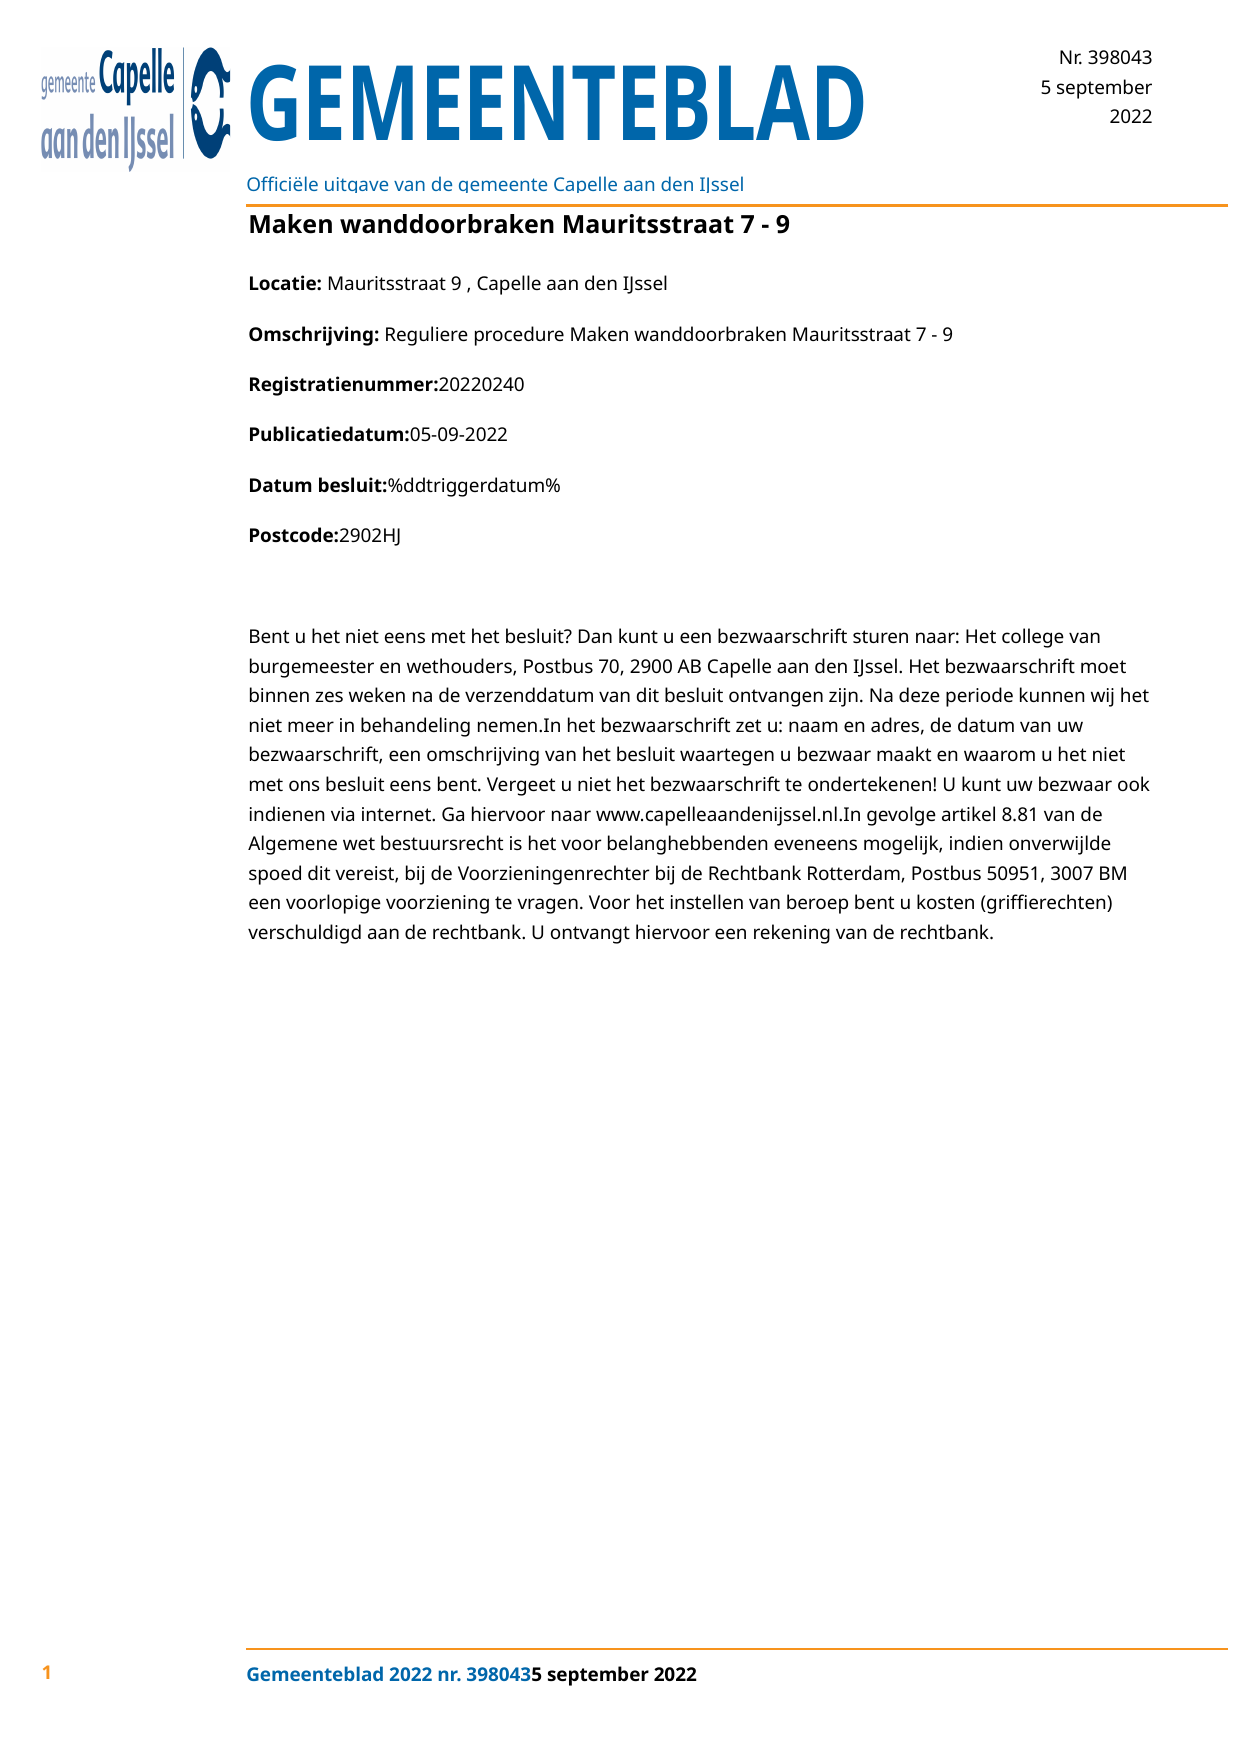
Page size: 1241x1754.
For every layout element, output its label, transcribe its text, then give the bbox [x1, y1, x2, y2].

text Bent u het niet eens met het besluit? Dan kunt u een bezwaarschrift sturen naar: Het college van burgemeester en wethouders, Postbus 70, 2900 AB Capelle aan den IJssel. Het bezwaarschrift moet binnen zes weken na de verzenddatum van dit besluit ontvangen zijn. Na deze periode kunnen wij het niet meer in behandeling nemen.In het bezwaarschrift zet u: naam en adres, de datum van uw bezwaarschrift, een omschrijving van het besluit waartegen u bezwaar maakt en waarom u het niet met ons besluit eens bent. Vergeet u niet het bezwaarschrift te ondertekenen! U kunt uw bezwaar ook indienen via internet. Ga hiervoor naar www.capelleaandenijssel.nl.In gevolge artikel 8.81 van de Algemene wet bestuursrecht is het voor belanghebbenden eveneens mogelijk, indien onverwijlde spoed dit vereist, bij de Voorzieningenrechter bij de Rechtbank Rotterdam, Postbus 50951, 3007 BM een voorlopige voorziening te vragen. Voor het instellen van beroep bent u kosten (griffierechten) verschuldigd aan de rechtbank. U ontvangt hiervoor een rekening van de rechtbank. [248, 623, 1152, 945]
text Datum besluit:%ddtriggerdatum% [248, 472, 1152, 498]
text Registratienummer:20220240 [248, 371, 1152, 397]
picture [41, 47, 231, 172]
text Maken wanddoorbraken Mauritsstraat 7 - 9 [248, 207, 1152, 241]
text Omschrijving: Reguliere procedure Maken wanddoorbraken Mauritsstraat 7 - 9 [248, 321, 1152, 346]
text Postcode:2902HJ [248, 522, 1152, 548]
text Publicatiedatum:05-09-2022 [248, 422, 1152, 447]
text Locatie: Mauritsstraat 9 , Capelle aan den IJssel [248, 270, 1152, 296]
